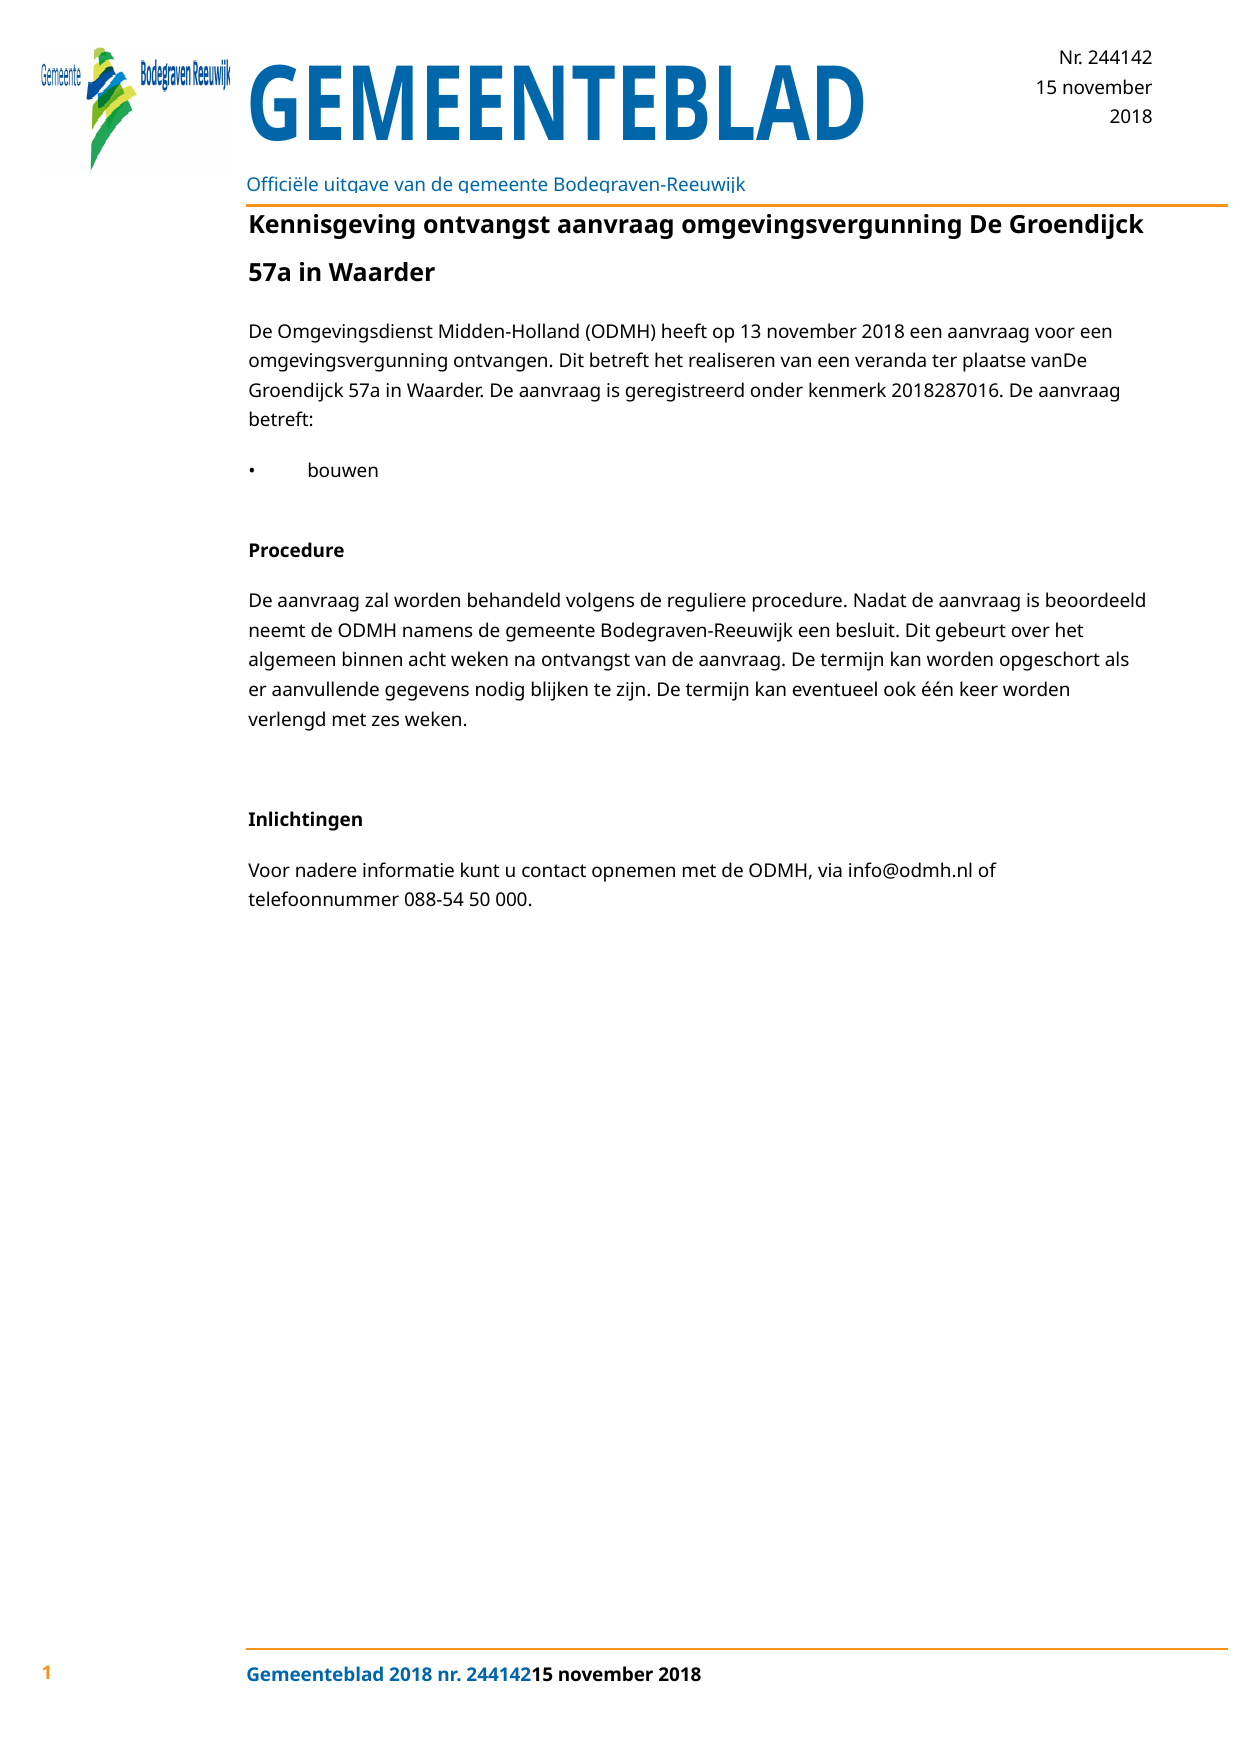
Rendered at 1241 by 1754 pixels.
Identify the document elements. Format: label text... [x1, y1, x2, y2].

text Procedure [248, 537, 1152, 563]
text Voor nadere informatie kunt u contact opnemen met de ODMH, via info@odmh.nl of telefoonnummer 088-54 50 000. [248, 857, 1152, 912]
list bouwen [248, 457, 1152, 483]
picture [41, 47, 231, 172]
text Kennisgeving ontvangst aanvraag omgevingsvergunning De Groendijck 57a in Waarder [248, 207, 1152, 288]
text De aanvraag zal worden behandeld volgens de reguliere procedure. Nadat de aanvraag is beoordeeld neemt de ODMH namens de gemeente Bodegraven-Reeuwijk een besluit. Dit gebeurt over het algemeen binnen acht weken na ontvangst van de aanvraag. De termijn kan worden opgeschort als er aanvullende gegevens nodig blijken te zijn. De termijn kan eventueel ook één keer worden verlengd met zes weken. [248, 587, 1152, 732]
text Inlichtingen [248, 807, 1152, 832]
text De Omgevingsdienst Midden-Holland (ODMH) heeft op 13 november 2018 een aanvraag voor een omgevingsvergunning ontvangen. Dit betreft het realiseren van een veranda ter plaatse vanDe Groendijck 57a in Waarder. De aanvraag is geregistreerd onder kenmerk 2018287016. De aanvraag betreft: [248, 318, 1152, 432]
